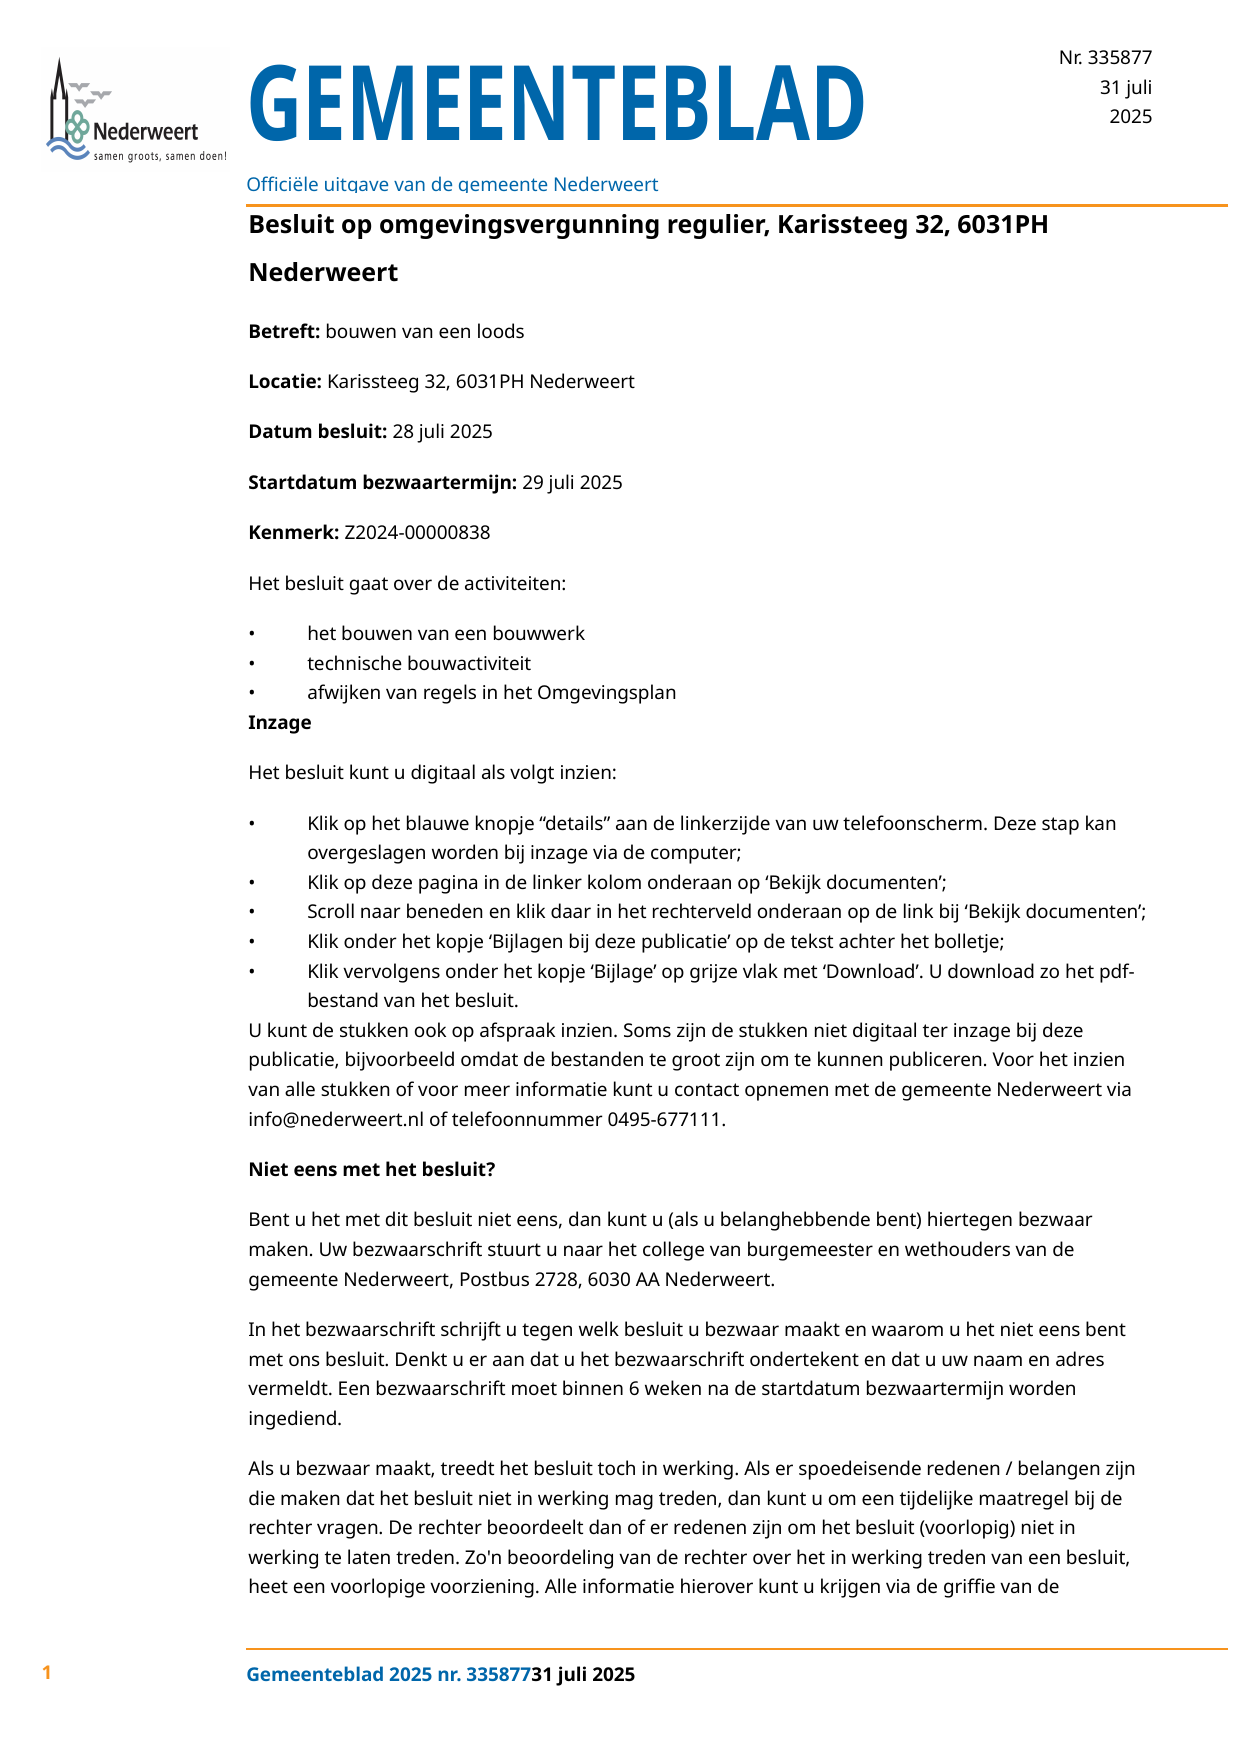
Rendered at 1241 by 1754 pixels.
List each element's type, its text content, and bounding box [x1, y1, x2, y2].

text Het besluit gaat over de activiteiten: [248, 570, 1152, 596]
text Inzage [248, 709, 1152, 735]
list het bouwen van een bouwwerk [248, 620, 1152, 646]
text Als u bezwaar maakt, treedt het besluit toch in werking. Als er spoedeisende redenen / belangen zijn die maken dat het besluit niet in werking mag treden, dan kunt u om een tijdelijke maatregel bij de rechter vragen. De rechter beoordeelt dan of er redenen zijn om het besluit (voorlopig) niet in werking te laten treden. Zo'n beoordeling van de rechter over het in werking treden van een besluit, heet een voorlopige voorziening. Alle informatie hierover kunt u krijgen via de griffie van de [248, 1455, 1152, 1599]
list afwijken van regels in het Omgevingsplan [248, 679, 1152, 705]
text Locatie: Karissteeg 32, 6031PH Nederweert [248, 368, 1152, 394]
list Klik op het blauwe knopje “details” aan de linkerzijde van uw telefoonscherm. Deze stap kan overgeslagen worden bij inzage via de computer; [248, 810, 1152, 865]
list technische bouwactiviteit [248, 650, 1152, 676]
text Kenmerk: Z2024-00000838 [248, 519, 1152, 545]
text Besluit op omgevingsvergunning regulier, Karissteeg 32, 6031PH Nederweert [248, 207, 1152, 288]
text Het besluit kunt u digitaal als volgt inzien: [248, 759, 1152, 785]
text Niet eens met het besluit? [248, 1156, 1152, 1182]
list Klik op deze pagina in de linker kolom onderaan op ‘Bekijk documenten’; [248, 869, 1152, 895]
list Scroll naar beneden en klik daar in het rechterveld onderaan op de link bij ‘Bekijk documenten’; [248, 899, 1152, 924]
text Startdatum bezwaartermijn: 29 juli 2025 [248, 469, 1152, 495]
text Datum besluit: 28 juli 2025 [248, 419, 1152, 444]
text Bent u het met dit besluit niet eens, dan kunt u (als u belanghebbende bent) hiertegen bezwaar maken. Uw bezwaarschrift stuurt u naar het college van burgemeester en wethouders van de gemeente Nederweert, Postbus 2728, 6030 AA Nederweert. [248, 1207, 1152, 1292]
list Klik vervolgens onder het kopje ‘Bijlage’ op grijze vlak met ‘Download’. U download zo het pdf-bestand van het besluit. [248, 958, 1152, 1013]
picture [41, 47, 231, 172]
text Betreft: bouwen van een loods [248, 318, 1152, 344]
text U kunt de stukken ook op afspraak inzien. Soms zijn de stukken niet digitaal ter inzage bij deze publicatie, bijvoorbeeld omdat de bestanden te groot zijn om te kunnen publiceren. Voor het inzien van alle stukken of voor meer informatie kunt u contact opnemen met de gemeente Nederweert via info@nederweert.nl of telefoonnummer 0495-677111. [248, 1017, 1152, 1132]
text In het bezwaarschrift schrijft u tegen welk besluit u bezwaar maakt en waarom u het niet eens bent met ons besluit. Denkt u er aan dat u het bezwaarschrift ondertekent en dat u uw naam en adres vermeldt. Een bezwaarschrift moet binnen 6 weken na de startdatum bezwaartermijn worden ingediend. [248, 1316, 1152, 1431]
list Klik onder het kopje ‘Bijlagen bij deze publicatie’ op de tekst achter het bolletje; [248, 928, 1152, 954]
